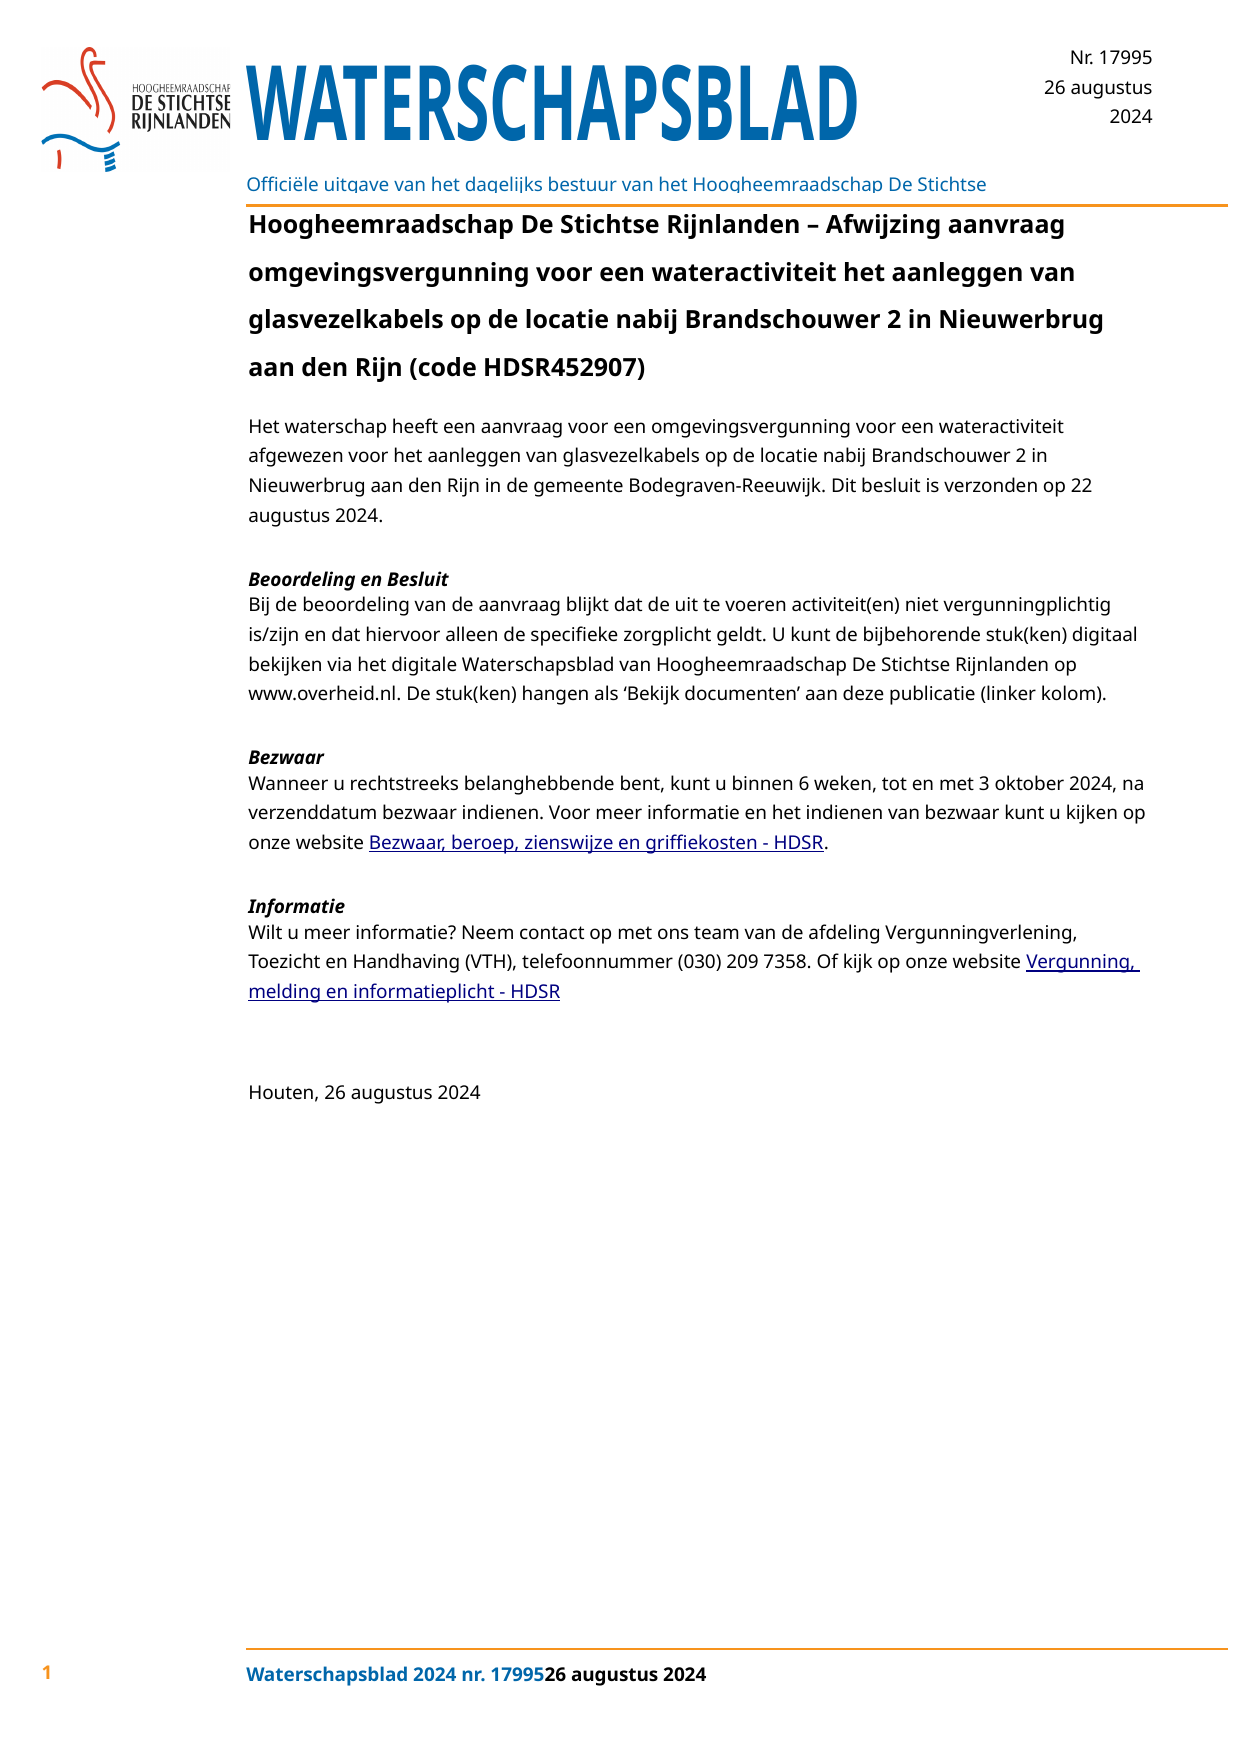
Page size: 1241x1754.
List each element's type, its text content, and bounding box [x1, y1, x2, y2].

picture [41, 47, 231, 172]
text Wanneer u rechtstreeks belanghebbende bent, kunt u binnen 6 weken, tot en met 3 oktober 2024, na verzenddatum bezwaar indienen. Voor meer informatie en het indienen van bezwaar kunt u kijken op onze website Bezwaar, beroep, zienswijze en griffiekosten - HDSR. [248, 770, 1152, 855]
text Bij de beoordeling van de aanvraag blijkt dat de uit te voeren activiteit(en) niet vergunningplichtig is/zijn en dat hiervoor alleen de specifieke zorgplicht geldt. U kunt de bijbehorende stuk(ken) digitaal bekijken via het digitale Waterschapsblad van Hoogheemraadschap De Stichtse Rijnlanden op www.overheid.nl. De stuk(ken) hangen als ‘Bekijk documenten’ aan deze publicatie (linker kolom). [248, 592, 1152, 706]
text Houten, 26 augustus 2024 [248, 1079, 1152, 1104]
text Wilt u meer informatie? Neem contact op met ons team van de afdeling Vergunningverlening, Toezicht en Handhaving (VTH), telefoonnummer (030) 209 7358. Of kijk op onze website Vergunning, melding en informatieplicht - HDSR [248, 919, 1152, 1004]
text Hoogheemraadschap De Stichtse Rijnlanden – Afwijzing aanvraag omgevingsvergunning voor een wateractiviteit het aanleggen van glasvezelkabels op de locatie nabij Brandschouwer 2 in Nieuwerbrug aan den Rijn (code HDSR452907) [248, 207, 1152, 384]
text Bezwaar [248, 744, 1152, 770]
text Het waterschap heeft een aanvraag voor een omgevingsvergunning voor een wateractiviteit afgewezen voor het aanleggen van glasvezelkabels op de locatie nabij Brandschouwer 2 in Nieuwerbrug aan den Rijn in de gemeente Bodegraven-Reeuwijk. Dit besluit is verzonden op 22 augustus 2024. [248, 413, 1152, 528]
text Beoordeling en Besluit [248, 566, 1152, 592]
text Informatie [248, 893, 1152, 919]
